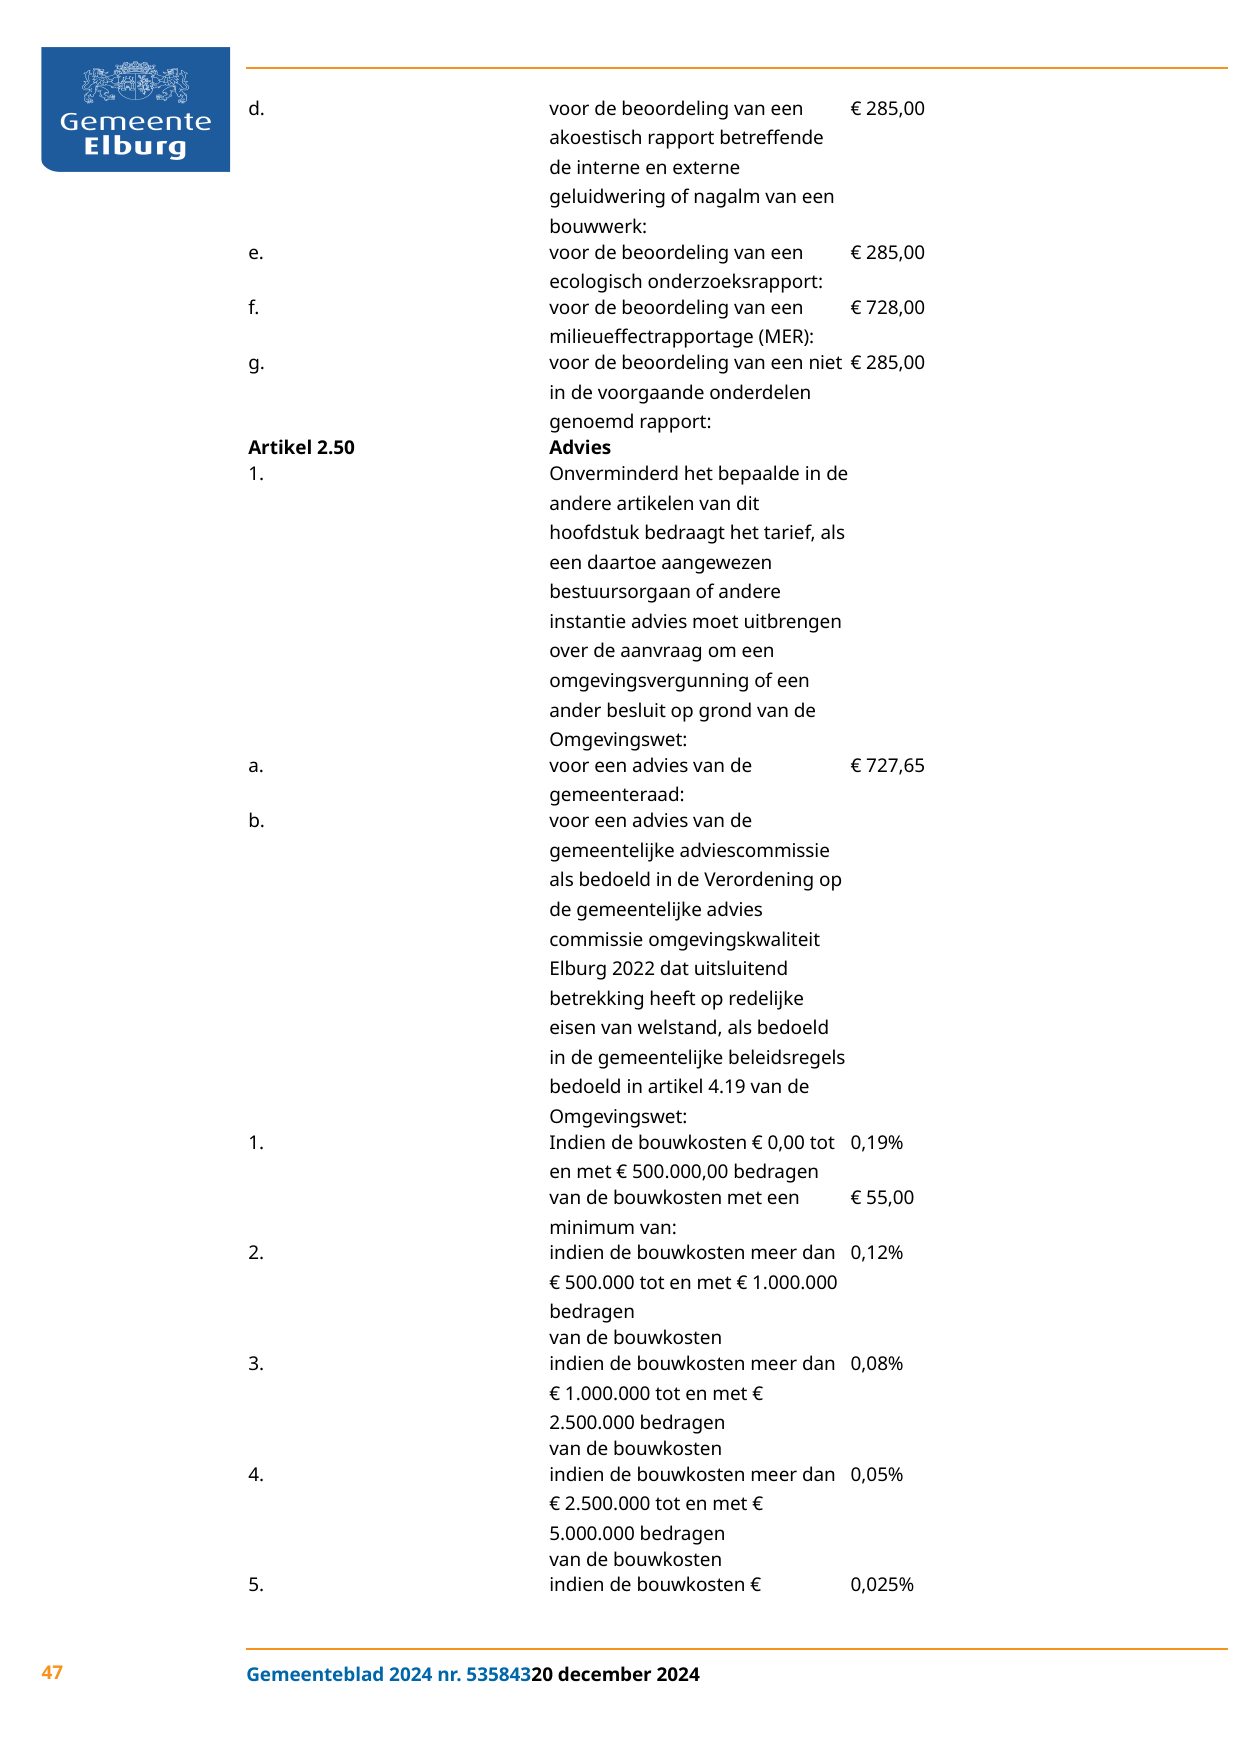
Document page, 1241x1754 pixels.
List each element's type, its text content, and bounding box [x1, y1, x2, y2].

table_cell van de bouwkosten [549, 1325, 850, 1350]
table_cell [248, 1435, 549, 1461]
table_cell a. [248, 752, 549, 807]
table_cell € 55,00 [850, 1184, 1152, 1239]
table_cell € 285,00 [850, 95, 1152, 239]
table_cell d. [248, 95, 549, 239]
table_cell van de bouwkosten [549, 1435, 850, 1461]
table_cell Indien de bouwkosten € 0,00 tot en met € 500.000,00 bedragen [549, 1129, 850, 1184]
table_cell voor een advies van de gemeenteraad: [549, 752, 850, 807]
table_cell b. [248, 808, 549, 1129]
table_cell [248, 1546, 549, 1571]
table_cell 5. [248, 1571, 549, 1597]
picture [41, 47, 231, 172]
table_cell € 285,00 [850, 350, 1152, 434]
table_cell 0,19% [850, 1129, 1152, 1184]
table_cell [850, 434, 1152, 460]
table_cell € 728,00 [850, 294, 1152, 349]
table_cell voor de beoordeling van een akoestisch rapport betreffende de interne en externe geluidwering of nagalm van een bouwwerk: [549, 95, 850, 239]
table_cell indien de bouwkosten meer dan € 1.000.000 tot en met € 2.500.000 bedragen [549, 1350, 850, 1435]
table_cell 0,12% [850, 1240, 1152, 1324]
table_cell indien de bouwkosten meer dan € 2.500.000 tot en met € 5.000.000 bedragen [549, 1461, 850, 1546]
table_cell g. [248, 350, 549, 434]
table_cell [850, 1435, 1152, 1461]
table_cell [248, 1184, 549, 1239]
table_cell Advies [549, 434, 850, 460]
table_cell 3. [248, 1350, 549, 1435]
table_cell 0,025% [850, 1571, 1152, 1597]
table_cell [850, 1325, 1152, 1350]
table_cell € 285,00 [850, 239, 1152, 294]
table_cell [850, 1546, 1152, 1571]
table_cell voor de beoordeling van een ecologisch onderzoeksrapport: [549, 239, 850, 294]
table_cell 1. [248, 1129, 549, 1184]
table_cell 4. [248, 1461, 549, 1546]
table_cell voor de beoordeling van een niet in de voorgaande onderdelen genoemd rapport: [549, 350, 850, 434]
table_cell e. [248, 239, 549, 294]
table_cell 0,05% [850, 1461, 1152, 1546]
table_cell 0,08% [850, 1350, 1152, 1435]
table_cell f. [248, 294, 549, 349]
table_cell [850, 808, 1152, 1129]
table_cell indien de bouwkosten € [549, 1571, 850, 1597]
table_cell voor de beoordeling van een milieueffectrapportage (MER): [549, 294, 850, 349]
table_cell [248, 1325, 549, 1350]
table_cell 1. [248, 460, 549, 752]
table_cell Onverminderd het bepaalde in de andere artikelen van dit hoofdstuk bedraagt het tarief, als een daartoe aangewezen bestuursorgaan of andere instantie advies moet uitbrengen over de aanvraag om een omgevingsvergunning of een ander besluit op grond van de Omgevingswet: [549, 460, 850, 752]
table_cell [850, 460, 1152, 752]
table_cell van de bouwkosten [549, 1546, 850, 1571]
table_cell voor een advies van de gemeentelijke adviescommissie als bedoeld in de Verordening op de gemeentelijke advies commissie omgevingskwaliteit Elburg 2022 dat uitsluitend betrekking heeft op redelijke eisen van welstand, als bedoeld in de gemeentelijke beleidsregels bedoeld in artikel 4.19 van de Omgevingswet: [549, 808, 850, 1129]
table_cell 2. [248, 1240, 549, 1324]
table_cell van de bouwkosten met een minimum van: [549, 1184, 850, 1239]
table_cell € 727,65 [850, 752, 1152, 807]
table_cell Artikel 2.50 [248, 434, 549, 460]
table_cell indien de bouwkosten meer dan € 500.000 tot en met € 1.000.000 bedragen [549, 1240, 850, 1324]
